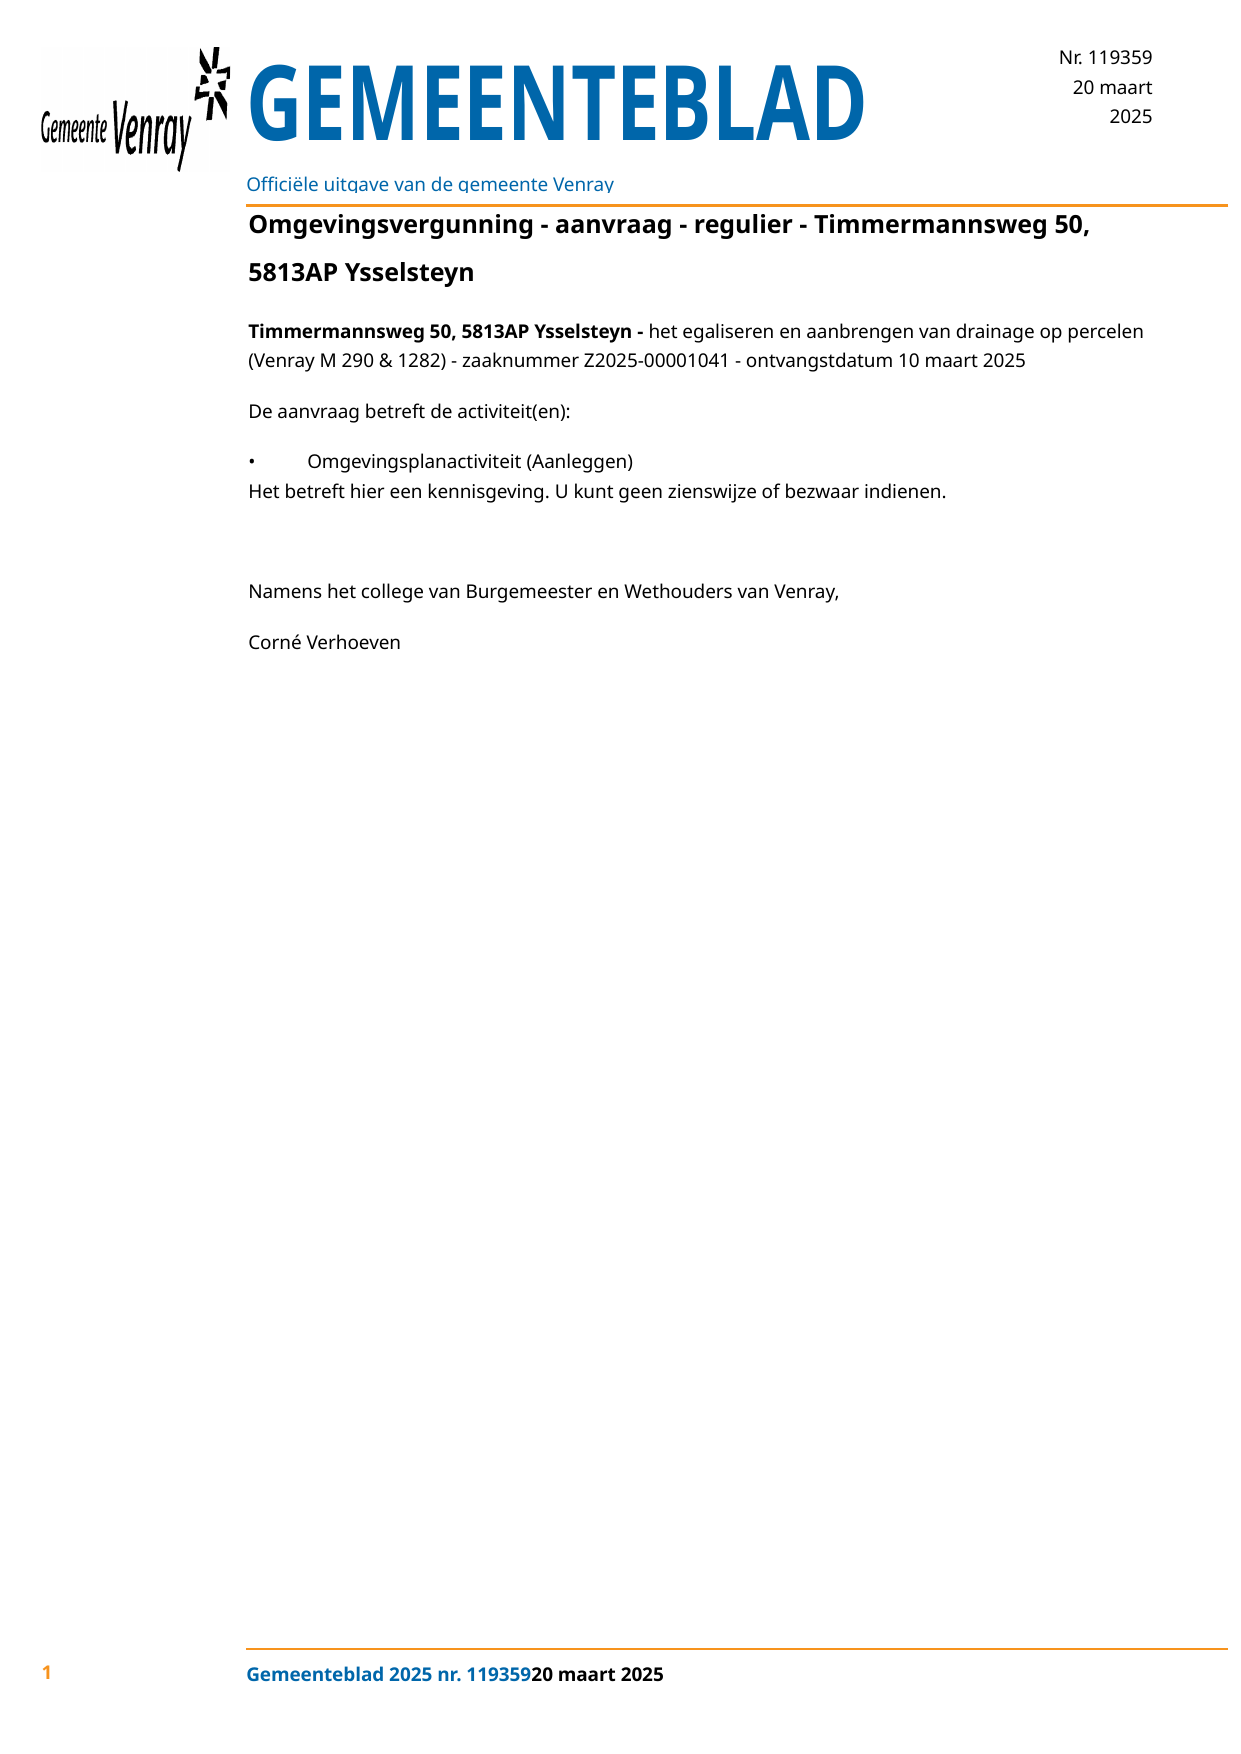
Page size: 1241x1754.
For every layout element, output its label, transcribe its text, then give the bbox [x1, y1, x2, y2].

picture [41, 47, 231, 172]
text Namens het college van Burgemeester en Wethouders van Venray, [248, 579, 1152, 604]
text Het betreft hier een kennisgeving. U kunt geen zienswijze of bezwaar indienen. [248, 478, 1152, 504]
text Corné Verhoeven [248, 629, 1152, 655]
text Omgevingsvergunning - aanvraag - regulier - Timmermannsweg 50, 5813AP Ysselsteyn [248, 207, 1152, 288]
text Timmermannsweg 50, 5813AP Ysselsteyn - het egaliseren en aanbrengen van drainage op percelen (Venray M 290 & 1282) - zaaknummer Z2025-00001041 - ontvangstdatum 10 maart 2025 [248, 318, 1152, 373]
list Omgevingsplanactiviteit (Aanleggen) [248, 448, 1152, 474]
text De aanvraag betreft de activiteit(en): [248, 398, 1152, 424]
